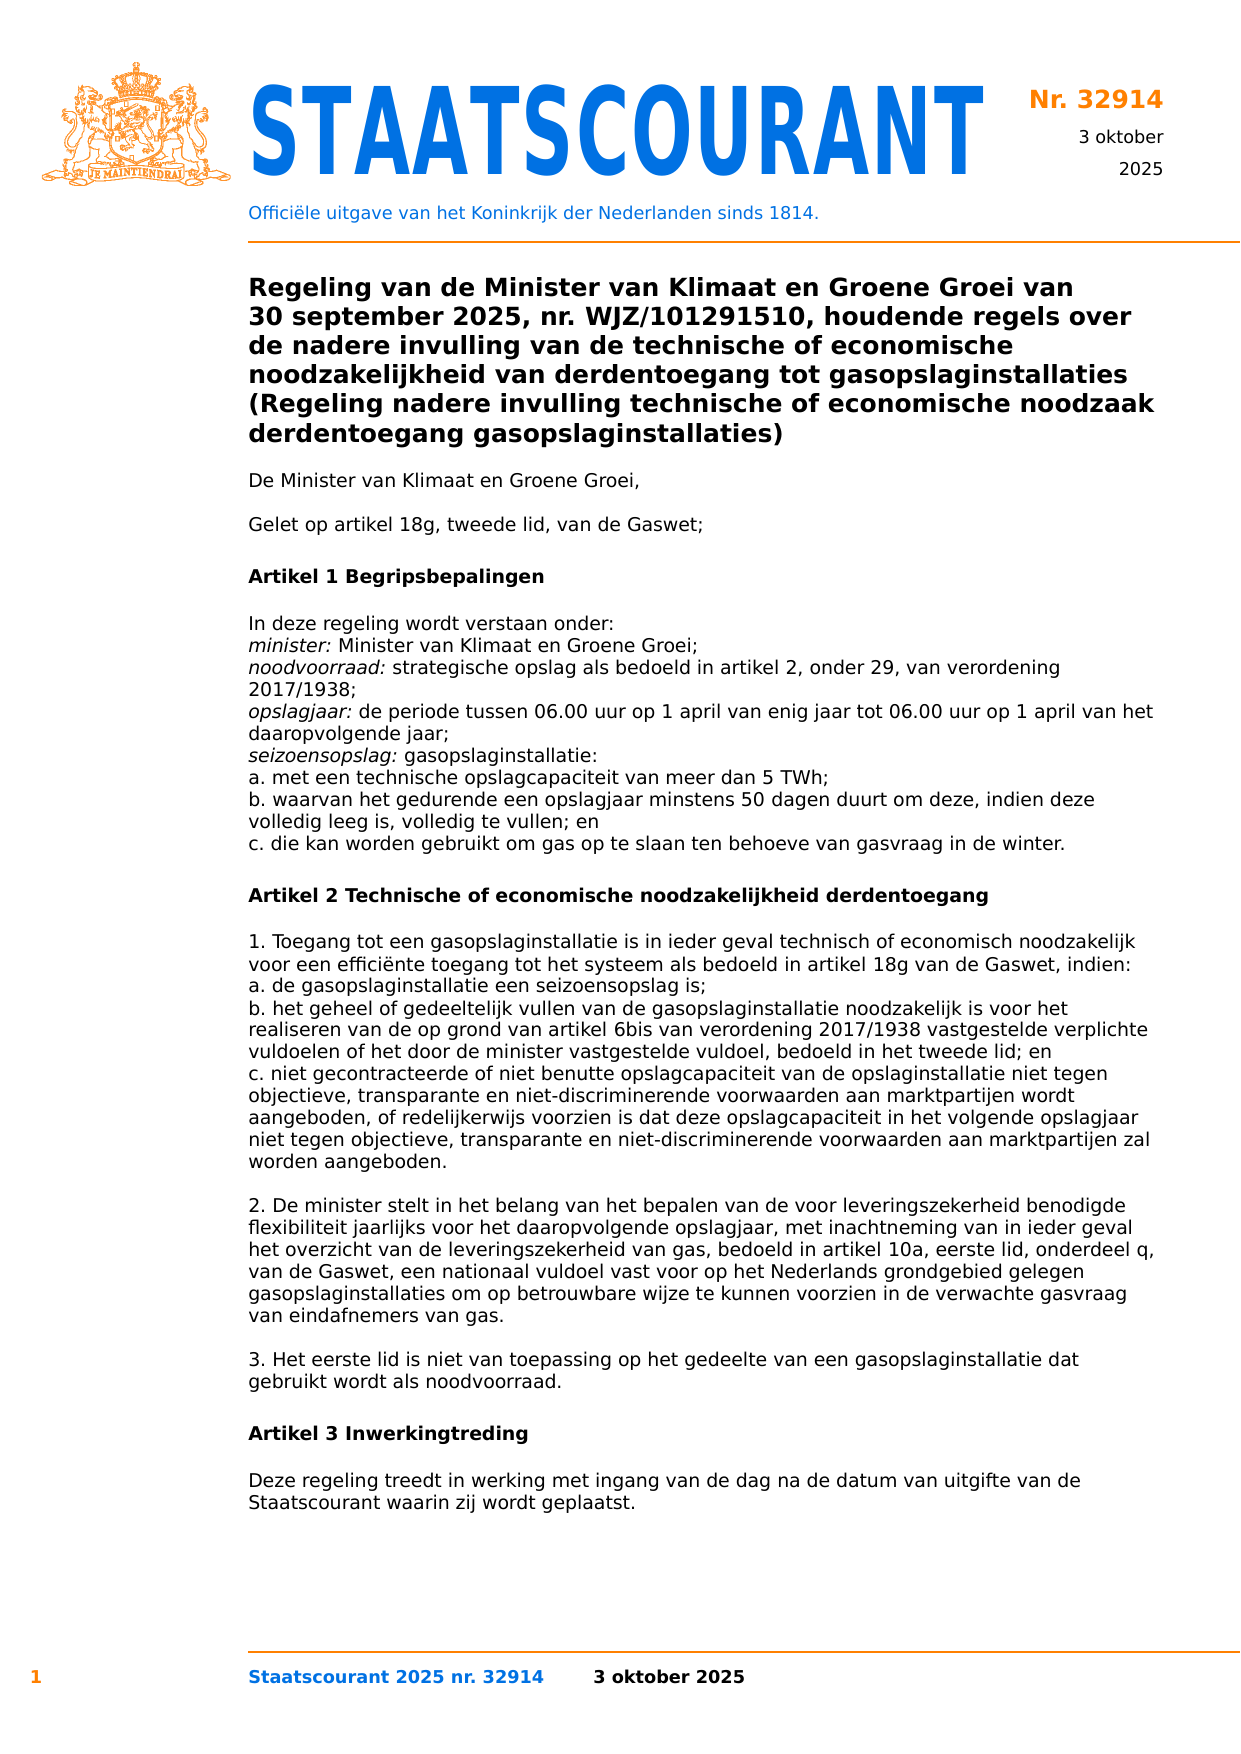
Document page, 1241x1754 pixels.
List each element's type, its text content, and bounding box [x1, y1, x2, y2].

table_header STAATSCOURANT [248, 62, 998, 203]
text c. niet gecontracteerde of niet benutte opslagcapaciteit van de opslaginstallatie niet tegen objectieve, transparante en niet-discriminerende voorwaarden aan marktpartijen wordt aangeboden, of redelijkerwijs voorzien is dat deze opslagcapaciteit in het volgende opslagjaar niet tegen objectieve, transparante en niet-discriminerende voorwaarden aan marktpartijen zal worden aangeboden. [248, 1063, 1163, 1173]
text b. waarvan het gedurende een opslagjaar minstens 50 dagen duurt om deze, indien deze volledig leeg is, volledig te vullen; en [248, 788, 1163, 832]
text 1. Toegang tot een gasopslaginstallatie is in ieder geval technisch of economisch noodzakelijk voor een efficiënte toegang tot het systeem als bedoeld in artikel 18g van de Gaswet, indien: [248, 931, 1163, 975]
text In deze regeling wordt verstaan onder: [248, 613, 1163, 635]
text Gelet op artikel 18g, tweede lid, van de Gaswet; [248, 514, 1163, 536]
text 2. De minister stelt in het belang van het bepalen van de voor leveringszekerheid benodigde flexibiliteit jaarlijks voor het daaropvolgende opslagjaar, met inachtneming van in ieder geval het overzicht van de leveringszekerheid van gas, bedoeld in artikel 10a, eerste lid, onderdeel q, van de Gaswet, een nationaal vuldoel vast voor op het Nederlands grondgebied gelegen gasopslaginstallaties om op betrouwbare wijze te kunnen voorzien in de verwachte gasvraag van eindafnemers van gas. [248, 1195, 1163, 1327]
text noodvoorraad: strategische opslag als bedoeld in artikel 2, onder 29, van verordening 2017/1938; [248, 657, 1163, 701]
text minister: Minister van Klimaat en Groene Groei; [248, 635, 1163, 657]
text opslagjaar: de periode tussen 06.00 uur op 1 april van enig jaar tot 06.00 uur op 1 april van het daaropvolgende jaar; [248, 701, 1163, 744]
table_cell 3 oktober [998, 121, 1240, 153]
table_header [25, 62, 248, 241]
subtitle Regeling van de Minister van Klimaat en Groene Groei van 30 september 2025, nr. WJZ/101291510, houdende regels over de nadere invulling van de technische of economische noodzakelijkheid van derdentoegang tot gasopslaginstallaties (Regeling nadere invulling technische of economische noodzaak derdentoegang gasopslaginstallaties) [248, 273, 1163, 448]
text c. die kan worden gebruikt om gas op te slaan ten behoeve van gasvraag in de winter. [248, 832, 1163, 854]
picture [41, 62, 231, 186]
text 3. Het eerste lid is niet van toepassing op het gedeelte van een gasopslaginstallatie dat gebruikt wordt als noodvoorraad. [248, 1349, 1163, 1393]
table_cell Officiële uitgave van het Koninkrijk der Nederlanden sinds 1814. [248, 203, 1240, 241]
text Deze regeling treedt in werking met ingang van de dag na de datum van uitgifte van de Staatscourant waarin zij wordt geplaatst. [248, 1470, 1163, 1514]
subtitle Artikel 3 Inwerkingtreding [248, 1423, 1163, 1445]
text De Minister van Klimaat en Groene Groei, [248, 470, 1163, 492]
text a. de gasopslaginstallatie een seizoensopslag is; [248, 975, 1163, 997]
text b. het geheel of gedeeltelijk vullen van de gasopslaginstallatie noodzakelijk is voor het realiseren van de op grond van artikel 6bis van verordening 2017/1938 vastgestelde verplichte vuldoelen of het door de minister vastgestelde vuldoel, bedoeld in het tweede lid; en [248, 997, 1163, 1063]
subtitle Artikel 2 Technische of economische noodzakelijkheid derdentoegang [248, 884, 1163, 906]
text seizoensopslag: gasopslaginstallatie: [248, 744, 1163, 767]
subtitle Artikel 1 Begripsbepalingen [248, 566, 1163, 588]
table_cell 2025 [998, 153, 1240, 203]
table_header Nr. 32914 [998, 62, 1240, 121]
text a. met een technische opslagcapaciteit van meer dan 5 TWh; [248, 767, 1163, 788]
